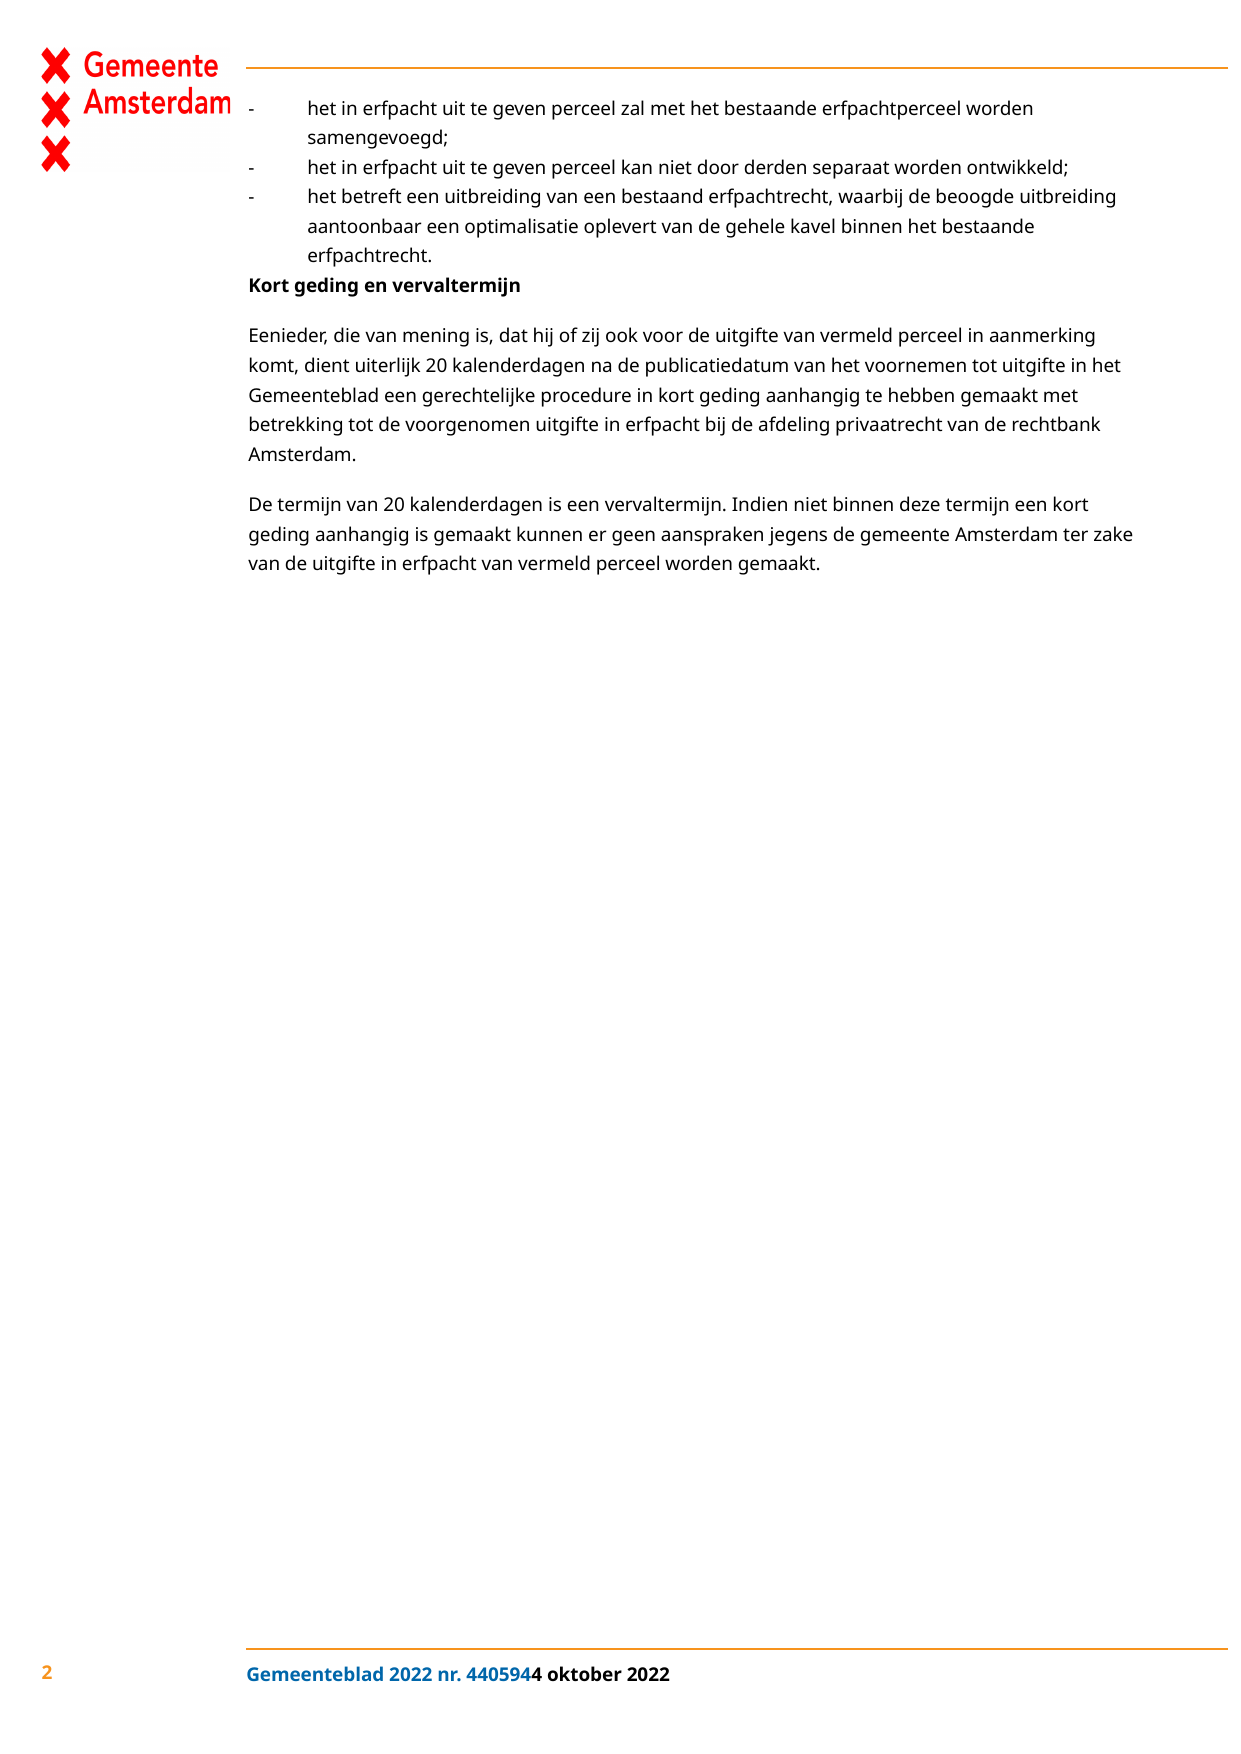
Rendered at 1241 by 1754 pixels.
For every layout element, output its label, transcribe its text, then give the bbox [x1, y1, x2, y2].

text Eenieder, die van mening is, dat hij of zij ook voor de uitgifte van vermeld perceel in aanmerking komt, dient uiterlijk 20 kalenderdagen na de publicatiedatum van het voornemen tot uitgifte in het Gemeenteblad een gerechtelijke procedure in kort geding aanhangig te hebben gemaakt met betrekking tot de voorgenomen uitgifte in erfpacht bij de afdeling privaatrecht van de rechtbank Amsterdam. [248, 323, 1152, 467]
list het betreft een uitbreiding van een bestaand erfpachtrecht, waarbij de beoogde uitbreiding aantoonbaar een optimalisatie oplevert van de gehele kavel binnen het bestaande erfpachtrecht. [248, 183, 1152, 268]
list het in erfpacht uit te geven perceel kan niet door derden separaat worden ontwikkeld; [248, 154, 1152, 180]
text Kort geding en vervaltermijn [248, 272, 1152, 298]
text De termijn van 20 kalenderdagen is een vervaltermijn. Indien niet binnen deze termijn een kort geding aanhangig is gemaakt kunnen er geen aanspraken jegens de gemeente Amsterdam ter zake van de uitgifte in erfpacht van vermeld perceel worden gemaakt. [248, 491, 1152, 576]
list het in erfpacht uit te geven perceel zal met het bestaande erfpachtperceel worden samengevoegd; [248, 95, 1152, 150]
picture [41, 47, 231, 172]
